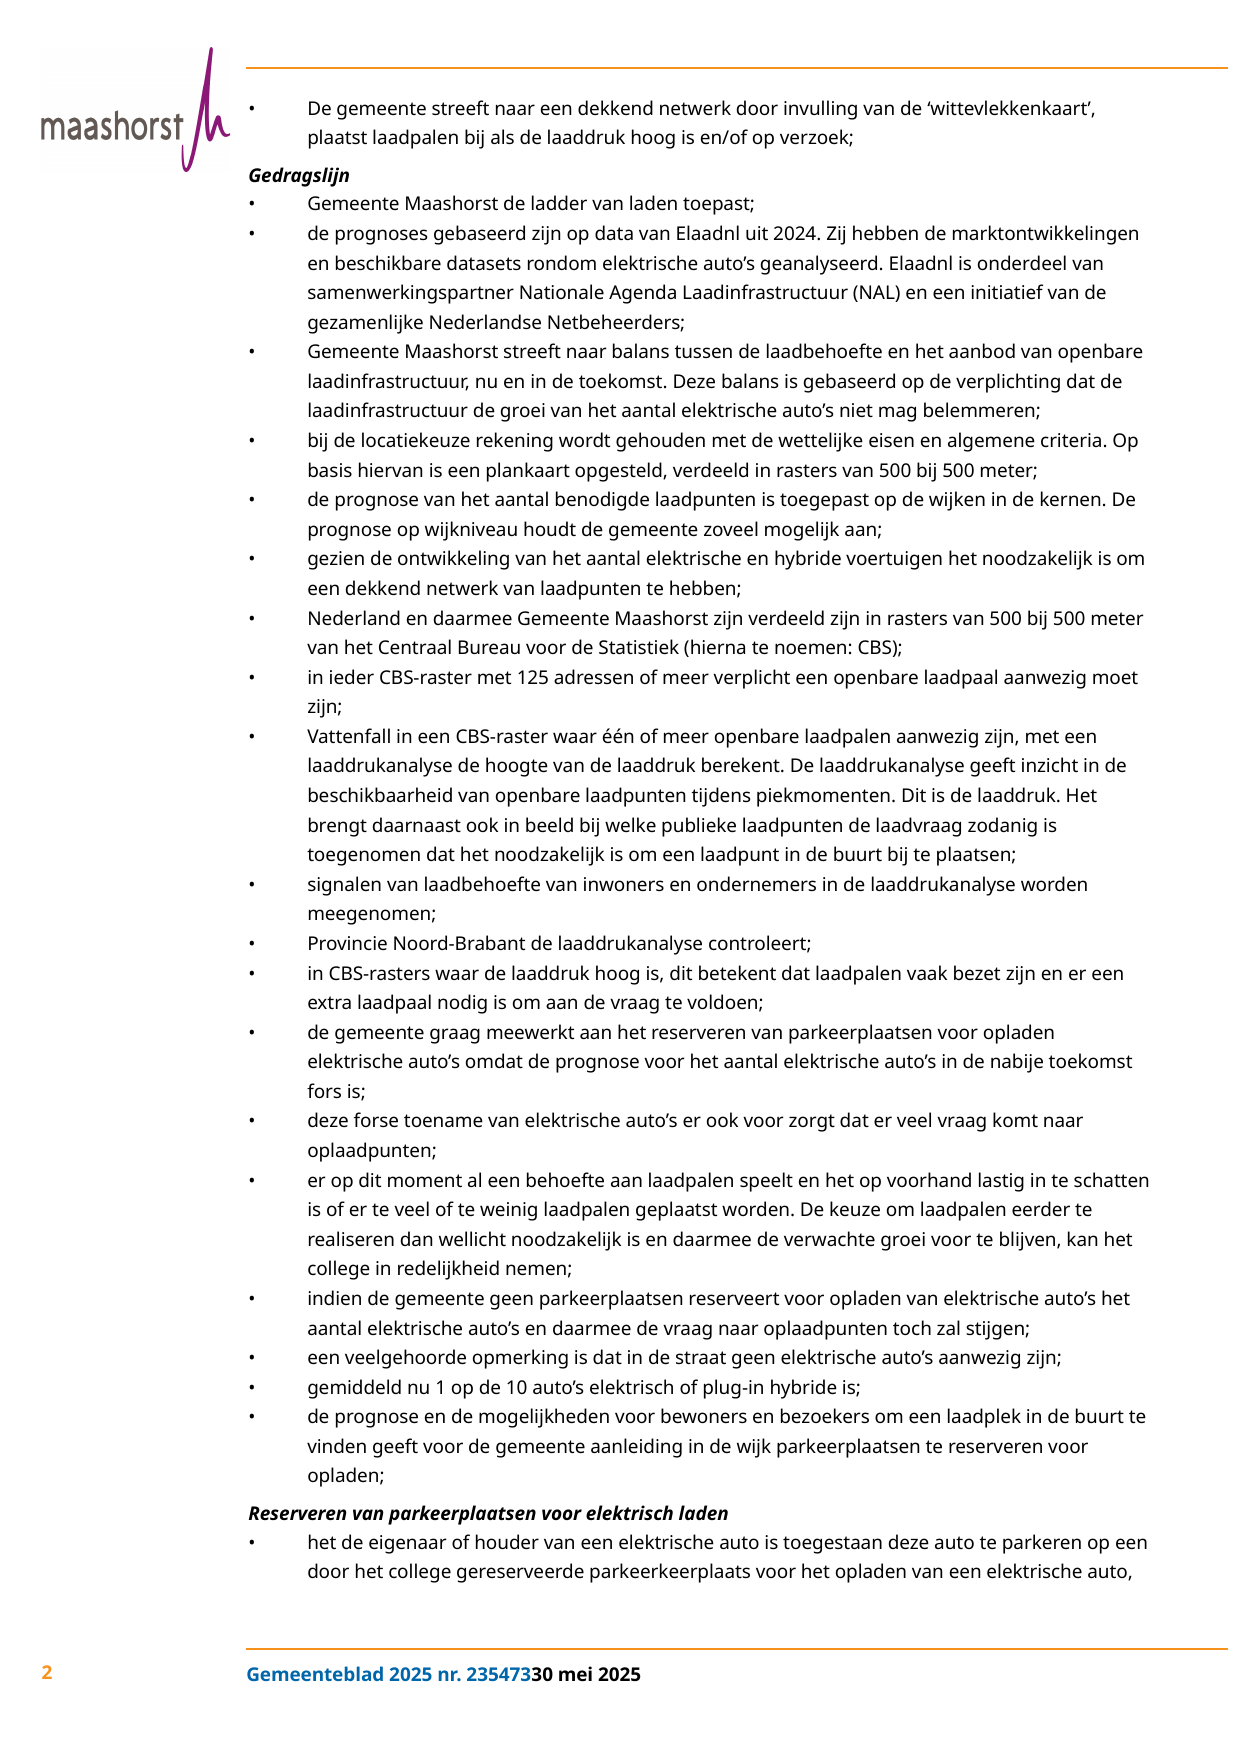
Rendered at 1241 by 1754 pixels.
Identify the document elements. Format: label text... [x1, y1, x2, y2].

list deze forse toename van elektrische auto’s er ook voor zorgt dat er veel vraag komt naar oplaadpunten; [248, 1108, 1152, 1163]
list de prognoses gebaseerd zijn op data van Elaadnl uit 2024. Zij hebben de marktontwikkelingen en beschikbare datasets rondom elektrische auto’s geanalyseerd. Elaadnl is onderdeel van samenwerkingspartner Nationale Agenda Laadinfrastructuur (NAL) en een initiatief van de gezamenlijke Nederlandse Netbeheerders; [248, 220, 1152, 335]
list er op dit moment al een behoefte aan laadpalen speelt en het op voorhand lastig in te schatten is of er te veel of te weinig laadpalen geplaatst worden. De keuze om laadpalen eerder te realiseren dan wellicht noodzakelijk is en daarmee de verwachte groei voor te blijven, kan het college in redelijkheid nemen; [248, 1167, 1152, 1281]
list de gemeente graag meewerkt aan het reserveren van parkeerplaatsen voor opladen elektrische auto’s omdat de prognose voor het aantal elektrische auto’s in de nabije toekomst fors is; [248, 1019, 1152, 1104]
list bij de locatiekeuze rekening wordt gehouden met de wettelijke eisen en algemene criteria. Op basis hiervan is een plankaart opgesteld, verdeeld in rasters van 500 bij 500 meter; [248, 427, 1152, 483]
list in CBS-rasters waar de laaddruk hoog is, dit betekent dat laadpalen vaak bezet zijn en er een extra laadpaal nodig is om aan de vraag te voldoen; [248, 960, 1152, 1015]
text Reserveren van parkeerplaatsen voor elektrisch laden [248, 1501, 1152, 1526]
list in ieder CBS-raster met 125 adressen of meer verplicht een openbare laadpaal aanwezig moet zijn; [248, 664, 1152, 719]
list signalen van laadbehoefte van inwoners en ondernemers in de laaddrukanalyse worden meegenomen; [248, 871, 1152, 926]
text Gedragslijn [248, 162, 1152, 188]
list Gemeente Maashorst streeft naar balans tussen de laadbehoefte en het aanbod van openbare laadinfrastructuur, nu en in de toekomst. Deze balans is gebaseerd op de verplichting dat de laadinfrastructuur de groei van het aantal elektrische auto’s niet mag belemmeren; [248, 338, 1152, 423]
list een veelgehoorde opmerking is dat in de straat geen elektrische auto’s aanwezig zijn; [248, 1344, 1152, 1370]
list De gemeente streeft naar een dekkend netwerk door invulling van de ‘wittevlekkenkaart’, plaatst laadpalen bij als de laaddruk hoog is en/of op verzoek; [248, 95, 1152, 150]
list indien de gemeente geen parkeerplaatsen reserveert voor opladen van elektrische auto’s het aantal elektrische auto’s en daarmee de vraag naar oplaadpunten toch zal stijgen; [248, 1285, 1152, 1341]
list Provincie Noord-Brabant de laaddrukanalyse controleert; [248, 930, 1152, 956]
list Gemeente Maashorst de ladder van laden toepast; [248, 191, 1152, 216]
list gemiddeld nu 1 op de 10 auto’s elektrisch of plug-in hybride is; [248, 1374, 1152, 1400]
list Vattenfall in een CBS-raster waar één of meer openbare laadpalen aanwezig zijn, met een laaddrukanalyse de hoogte van de laaddruk berekent. De laaddrukanalyse geeft inzicht in de beschikbaarheid van openbare laadpunten tijdens piekmomenten. Dit is de laaddruk. Het brengt daarnaast ook in beeld bij welke publieke laadpunten de laadvraag zodanig is toegenomen dat het noodzakelijk is om een laadpunt in de buurt bij te plaatsen; [248, 723, 1152, 867]
list gezien de ontwikkeling van het aantal elektrische en hybride voertuigen het noodzakelijk is om een dekkend netwerk van laadpunten te hebben; [248, 546, 1152, 601]
list de prognose en de mogelijkheden voor bewoners en bezoekers om een laadplek in de buurt te vinden geeft voor de gemeente aanleiding in de wijk parkeerplaatsen te reserveren voor opladen; [248, 1403, 1152, 1488]
picture [41, 47, 231, 172]
list de prognose van het aantal benodigde laadpunten is toegepast op de wijken in de kernen. De prognose op wijkniveau houdt de gemeente zoveel mogelijk aan; [248, 486, 1152, 542]
list Nederland en daarmee Gemeente Maashorst zijn verdeeld zijn in rasters van 500 bij 500 meter van het Centraal Bureau voor de Statistiek (hierna te noemen: CBS); [248, 605, 1152, 660]
list het de eigenaar of houder van een elektrische auto is toegestaan deze auto te parkeren op een door het college gereserveerde parkeerkeerplaats voor het opladen van een elektrische auto, [248, 1529, 1152, 1584]
